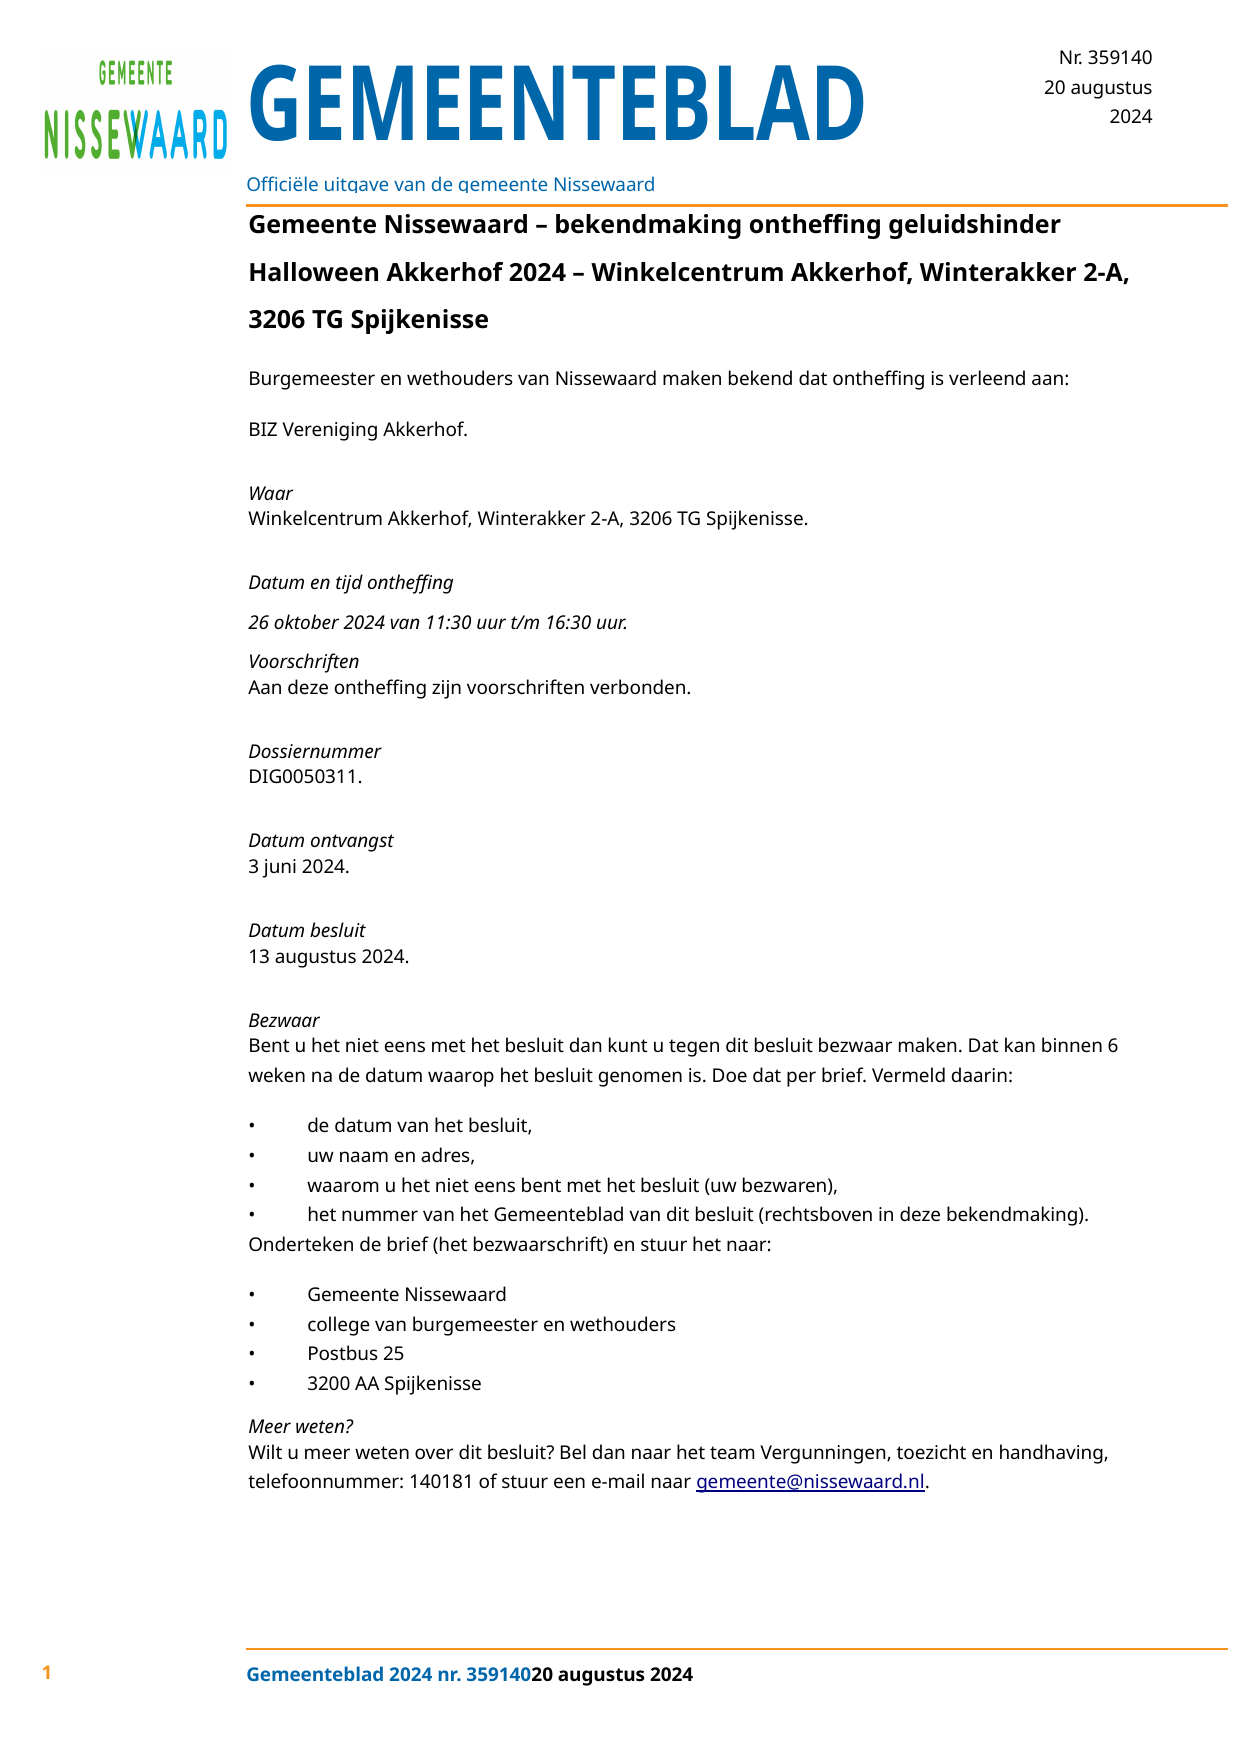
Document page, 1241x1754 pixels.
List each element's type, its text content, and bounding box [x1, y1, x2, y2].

list 3200 AA Spijkenisse [248, 1370, 1152, 1396]
list het nummer van het Gemeenteblad van dit besluit (rechtsboven in deze bekendmaking). [248, 1201, 1152, 1227]
text 13 augustus 2024. [248, 943, 1152, 969]
text BIZ Vereniging Akkerhof. [248, 416, 1152, 442]
text Meer weten? [248, 1413, 1152, 1439]
text Aan deze ontheffing zijn voorschriften verbonden. [248, 674, 1152, 699]
text Datum ontvangst [248, 827, 1152, 853]
text Bezwaar [248, 1007, 1152, 1033]
text Wilt u meer weten over dit besluit? Bel dan naar het team Vergunningen, toezicht en handhaving, telefoonnummer: 140181 of stuur een e-mail naar gemeente@nissewaard.nl. [248, 1439, 1152, 1494]
list Postbus 25 [248, 1341, 1152, 1366]
text Voorschriften [248, 648, 1152, 674]
text Datum besluit [248, 917, 1152, 943]
text Datum en tijd ontheffing [248, 569, 1152, 595]
text Winkelcentrum Akkerhof, Winterakker 2-A, 3206 TG Spijkenisse. [248, 506, 1152, 531]
text Bent u het niet eens met het besluit dan kunt u tegen dit besluit bezwaar maken. Dat kan binnen 6 weken na de datum waarop het besluit genomen is. Doe dat per brief. Vermeld daarin: [248, 1033, 1152, 1088]
picture [41, 47, 231, 172]
list de datum van het besluit, [248, 1113, 1152, 1138]
text 26 oktober 2024 van 11:30 uur t/m 16:30 uur. [248, 609, 1152, 634]
list college van burgemeester en wethouders [248, 1311, 1152, 1337]
text Gemeente Nissewaard – bekendmaking ontheffing geluidshinder Halloween Akkerhof 2024 – Winkelcentrum Akkerhof, Winterakker 2-A, 3206 TG Spijkenisse [248, 207, 1152, 336]
text Waar [248, 480, 1152, 506]
text Burgemeester en wethouders van Nissewaard maken bekend dat ontheffing is verleend aan: [248, 366, 1152, 391]
text DIG0050311. [248, 763, 1152, 789]
text Onderteken de brief (het bezwaarschrift) en stuur het naar: [248, 1231, 1152, 1257]
text 3 juni 2024. [248, 853, 1152, 879]
list Gemeente Nissewaard [248, 1281, 1152, 1307]
text Dossiernummer [248, 738, 1152, 763]
list waarom u het niet eens bent met het besluit (uw bezwaren), [248, 1172, 1152, 1197]
list uw naam en adres, [248, 1142, 1152, 1168]
